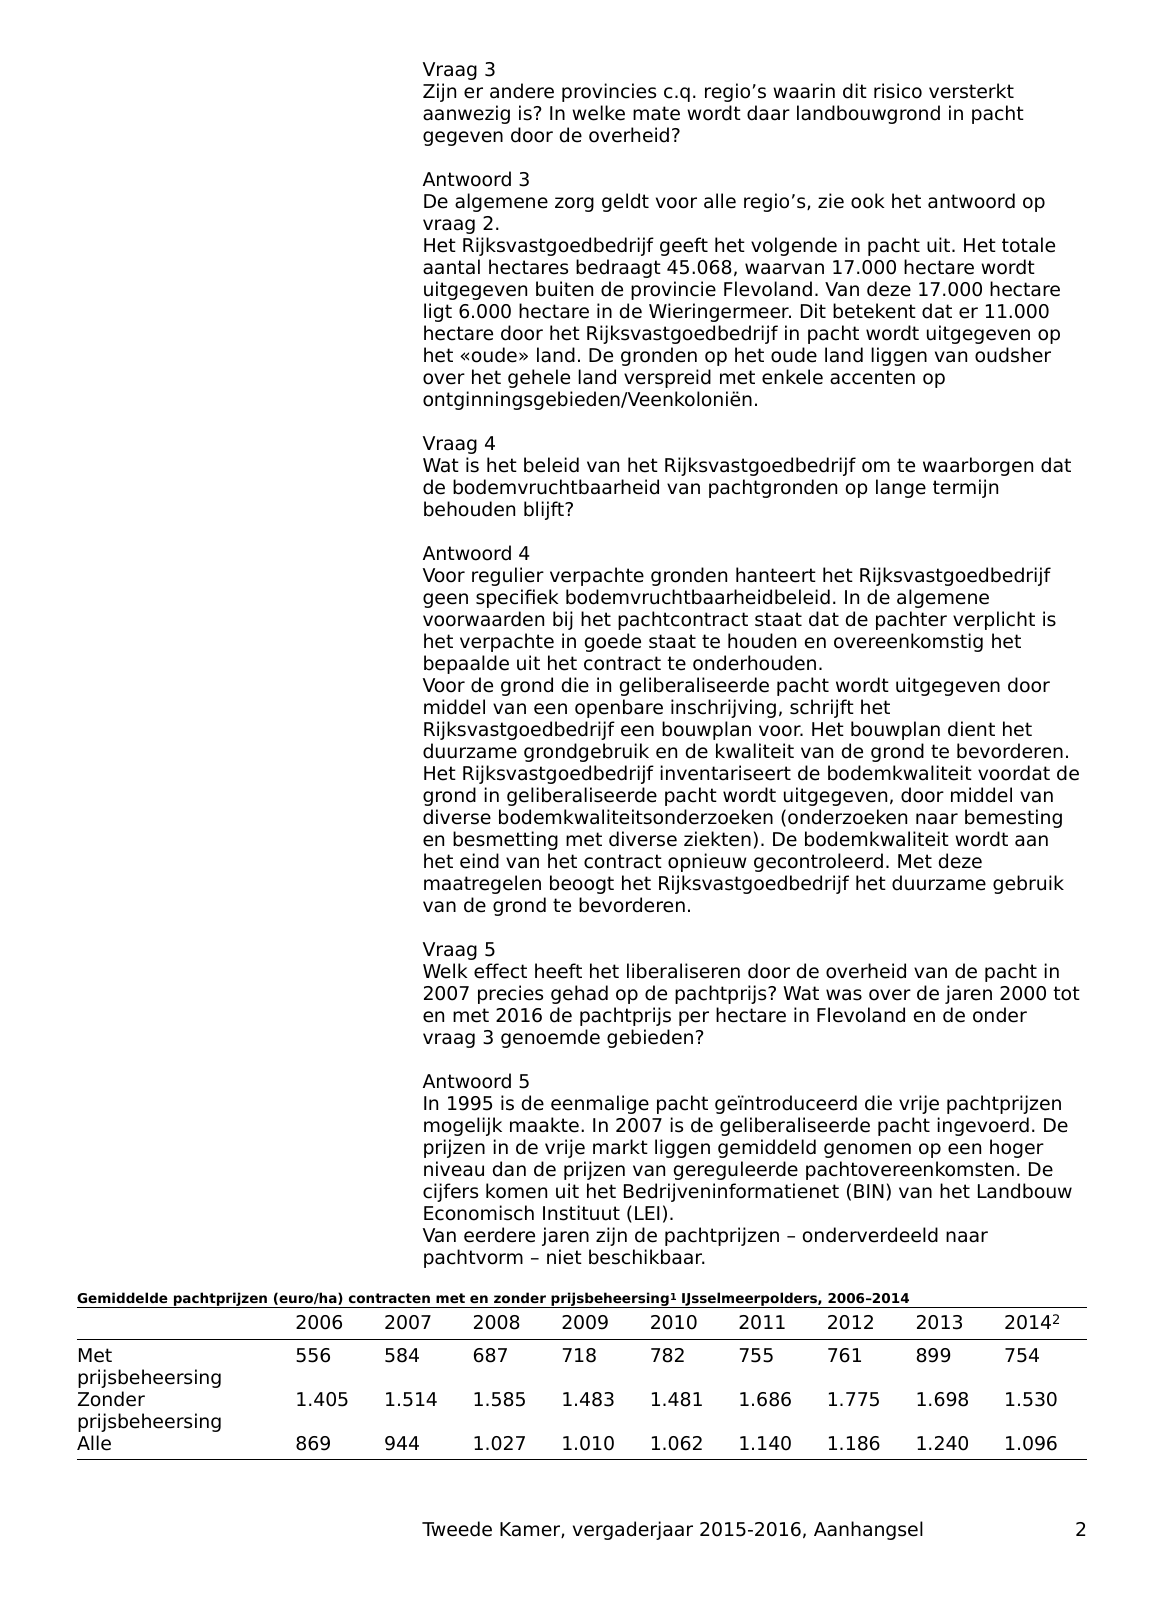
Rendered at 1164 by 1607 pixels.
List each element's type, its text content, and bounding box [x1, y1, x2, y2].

table_cell 2012 [821, 1308, 909, 1339]
table_cell 556 [289, 1340, 378, 1389]
table_cell 1.096 [998, 1433, 1087, 1459]
table_cell 869 [289, 1433, 378, 1459]
text Vraag 4 [422, 433, 1087, 455]
table_header Gemiddelde pachtprijzen (euro/ha) contracten met en zonder prijsbeheersing1 IJsselmeerpolders, 2006–2014 [77, 1291, 1087, 1307]
table_cell 1.027 [466, 1433, 555, 1459]
table_cell 20142 [998, 1308, 1087, 1339]
table_cell 1.481 [644, 1389, 732, 1433]
table_cell 2010 [644, 1308, 732, 1339]
table_cell 1.698 [909, 1389, 998, 1433]
table_cell 1.405 [289, 1389, 378, 1433]
table_cell 1.483 [555, 1389, 644, 1433]
table_cell 2013 [909, 1308, 998, 1339]
text Zijn er andere provincies c.q. regio’s waarin dit risico versterkt aanwezig is? In welke mate wordt daar landbouwgrond in pacht gegeven door de overheid? [422, 81, 1087, 147]
table_cell 687 [466, 1340, 555, 1389]
table_cell 1.140 [732, 1433, 821, 1459]
text Antwoord 4 [422, 543, 1087, 565]
table_cell 1.530 [998, 1389, 1087, 1433]
table_cell 944 [378, 1433, 466, 1459]
text Wat is het beleid van het Rijksvastgoedbedrijf om te waarborgen dat de bodemvruchtbaarheid van pachtgronden op lange termijn behouden blijft? [422, 455, 1087, 521]
text Welk effect heeft het liberaliseren door de overheid van de pacht in 2007 precies gehad op de pachtprijs? Wat was over de jaren 2000 tot en met 2016 de pachtprijs per hectare in Flevoland en de onder vraag 3 genoemde gebieden? [422, 961, 1087, 1049]
table_cell 782 [644, 1340, 732, 1389]
table_cell 1.585 [466, 1389, 555, 1433]
text Antwoord 3 [422, 169, 1087, 191]
table_cell Alle [77, 1433, 289, 1459]
table_cell 1.010 [555, 1433, 644, 1459]
table_cell 2006 [289, 1308, 378, 1339]
table_cell 1.514 [378, 1389, 466, 1433]
table_cell 1.775 [821, 1389, 909, 1433]
table_cell 1.686 [732, 1389, 821, 1433]
text Voor regulier verpachte gronden hanteert het Rijksvastgoedbedrijf geen specifiek bodemvruchtbaarheidbeleid. In de algemene voorwaarden bij het pachtcontract staat dat de pachter verplicht is het verpachte in goede staat te houden en overeenkomstig het bepaalde uit het contract te onderhouden. [422, 565, 1087, 675]
table_cell 2008 [466, 1308, 555, 1339]
text Het Rijksvastgoedbedrijf geeft het volgende in pacht uit. Het totale aantal hectares bedraagt 45.068, waarvan 17.000 hectare wordt uitgegeven buiten de provincie Flevoland. Van deze 17.000 hectare ligt 6.000 hectare in de Wieringermeer. Dit betekent dat er 11.000 hectare door het Rijksvastgoedbedrijf in pacht wordt uitgegeven op het «oude» land. De gronden op het oude land liggen van oudsher over het gehele land verspreid met enkele accenten op ontginningsgebieden/Veenkoloniën. [422, 235, 1087, 411]
table_cell 754 [998, 1340, 1087, 1389]
table_cell 755 [732, 1340, 821, 1389]
table_cell 2007 [378, 1308, 466, 1339]
table_cell 899 [909, 1340, 998, 1389]
table_cell 718 [555, 1340, 644, 1389]
table_cell 1.062 [644, 1433, 732, 1459]
text In 1995 is de eenmalige pacht geïntroduceerd die vrije pachtprijzen mogelijk maakte. In 2007 is de geliberaliseerde pacht ingevoerd. De prijzen in de vrije markt liggen gemiddeld genomen op een hoger niveau dan de prijzen van gereguleerde pachtovereenkomsten. De cijfers komen uit het Bedrijveninformatienet (BIN) van het Landbouw Economisch Instituut (LEI). [422, 1093, 1087, 1225]
table_cell 1.186 [821, 1433, 909, 1459]
table_cell Met prijsbeheersing [77, 1340, 289, 1389]
table_cell [77, 1308, 289, 1339]
table_cell 584 [378, 1340, 466, 1389]
table_cell 761 [821, 1340, 909, 1389]
text Vraag 5 [422, 939, 1087, 961]
text De algemene zorg geldt voor alle regio’s, zie ook het antwoord op vraag 2. [422, 191, 1087, 235]
text Van eerdere jaren zijn de pachtprijzen – onderverdeeld naar pachtvorm – niet beschikbaar. [422, 1225, 1087, 1269]
text Antwoord 5 [422, 1071, 1087, 1093]
text Voor de grond die in geliberaliseerde pacht wordt uitgegeven door middel van een openbare inschrijving, schrijft het Rijksvastgoedbedrijf een bouwplan voor. Het bouwplan dient het duurzame grondgebruik en de kwaliteit van de grond te bevorderen. Het Rijksvastgoedbedrijf inventariseert de bodemkwaliteit voordat de grond in geliberaliseerde pacht wordt uitgegeven, door middel van diverse bodemkwaliteitsonderzoeken (onderzoeken naar bemesting en besmetting met diverse ziekten). De bodemkwaliteit wordt aan het eind van het contract opnieuw gecontroleerd. Met deze maatregelen beoogt het Rijksvastgoedbedrijf het duurzame gebruik van de grond te bevorderen. [422, 675, 1087, 917]
table_cell 1.240 [909, 1433, 998, 1459]
table_cell Zonder prijsbeheersing [77, 1389, 289, 1433]
table_cell 2009 [555, 1308, 644, 1339]
text Vraag 3 [422, 59, 1087, 81]
table_cell 2011 [732, 1308, 821, 1339]
